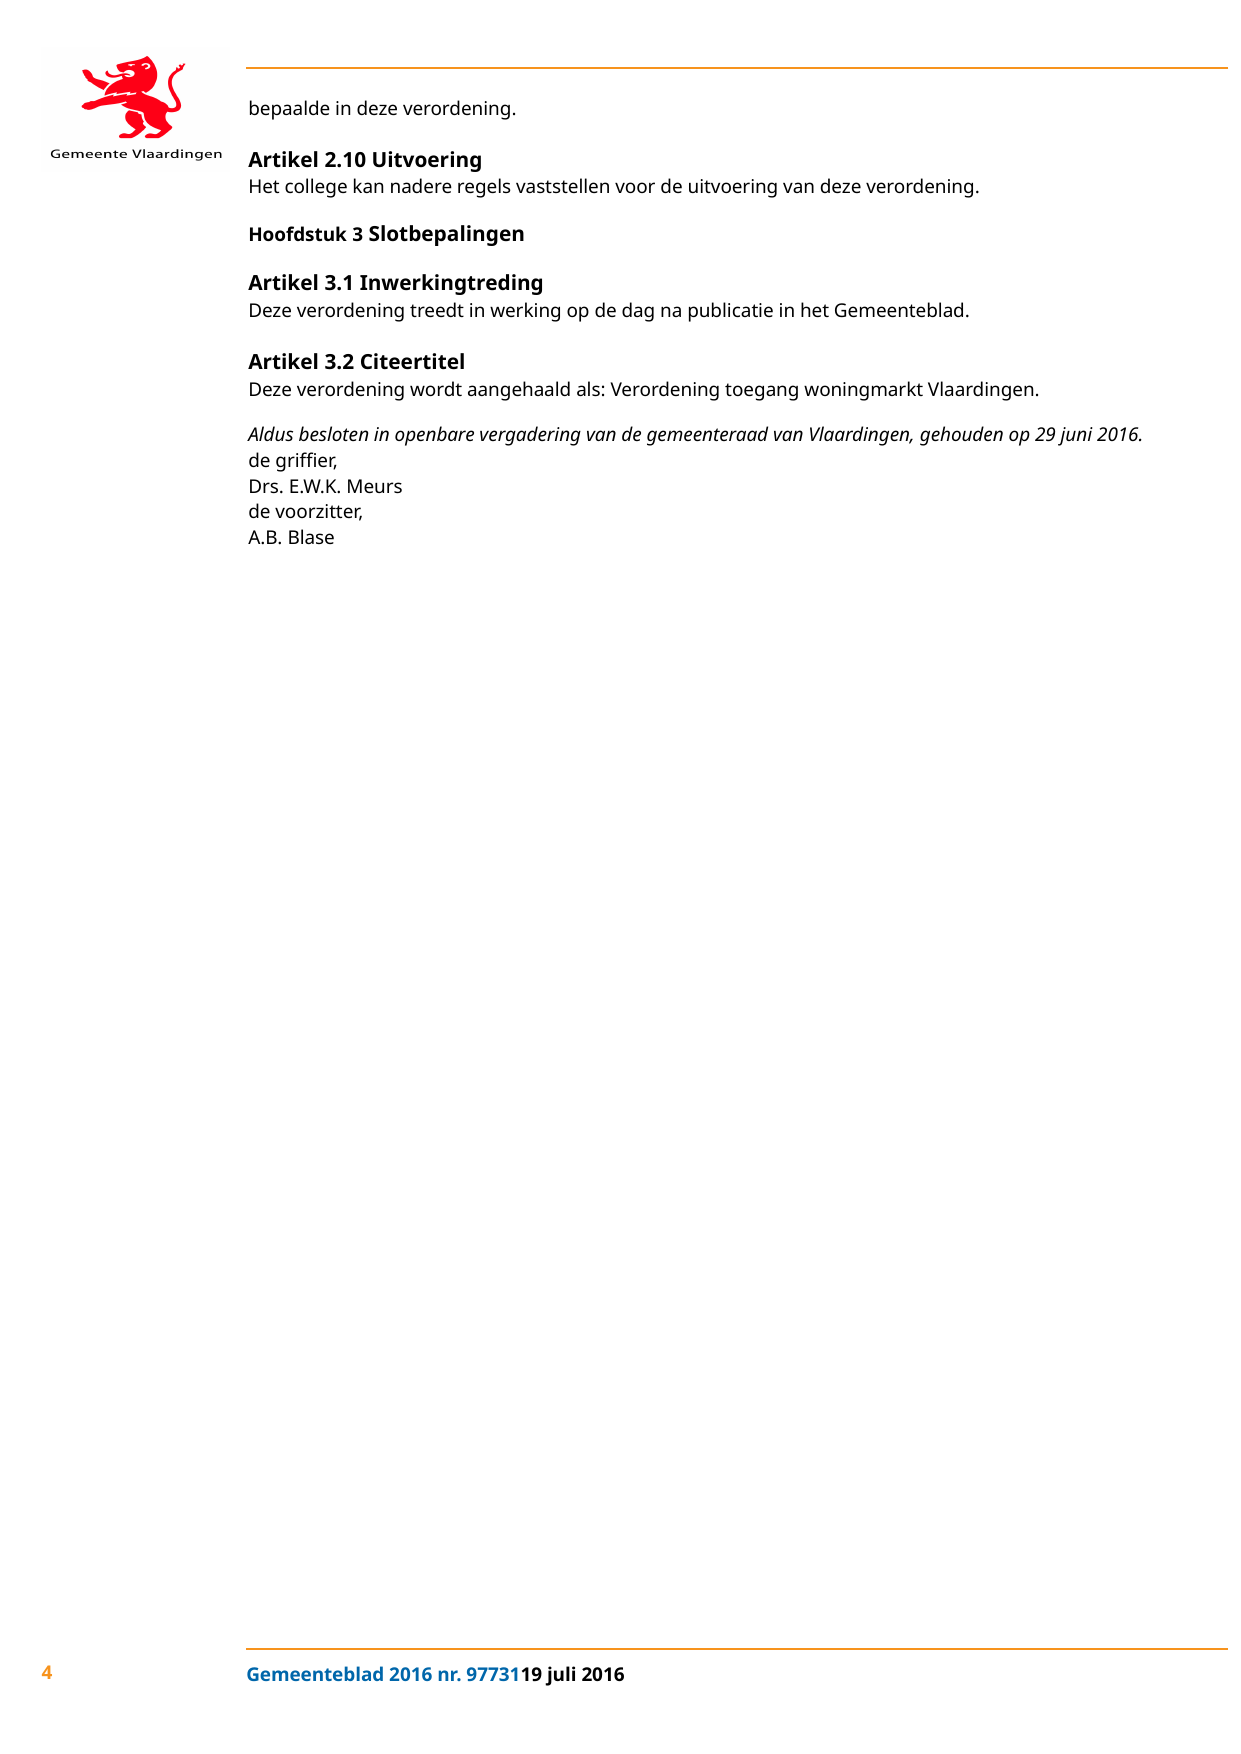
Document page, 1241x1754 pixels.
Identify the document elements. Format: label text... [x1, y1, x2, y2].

text Artikel 2.10 Uitvoering [248, 145, 1152, 174]
text Aldus besloten in openbare vergadering van de gemeenteraad van Vlaardingen, gehouden op 29 juni 2016. [248, 421, 1152, 447]
text Deze verordening wordt aangehaald als: Verordening toegang woningmarkt Vlaardingen. [248, 376, 1152, 402]
text Drs. E.W.K. Meurs [248, 473, 1152, 499]
text Het college kan nadere regels vaststellen voor de uitvoering van deze verordening. [248, 174, 1152, 199]
text A.B. Blase [248, 524, 1152, 550]
text Deze verordening treedt in werking op de dag na publicatie in het Gemeenteblad. [248, 297, 1152, 323]
text bepaalde in deze verordening. [248, 95, 1152, 121]
picture [41, 47, 231, 172]
text de voorzitter, [248, 499, 1152, 524]
text Hoofdstuk 3 Slotbepalingen [248, 219, 1152, 248]
text Artikel 3.1 Inwerkingtreding [248, 268, 1152, 297]
text de griffier, [248, 447, 1152, 473]
text Artikel 3.2 Citeertitel [248, 347, 1152, 376]
